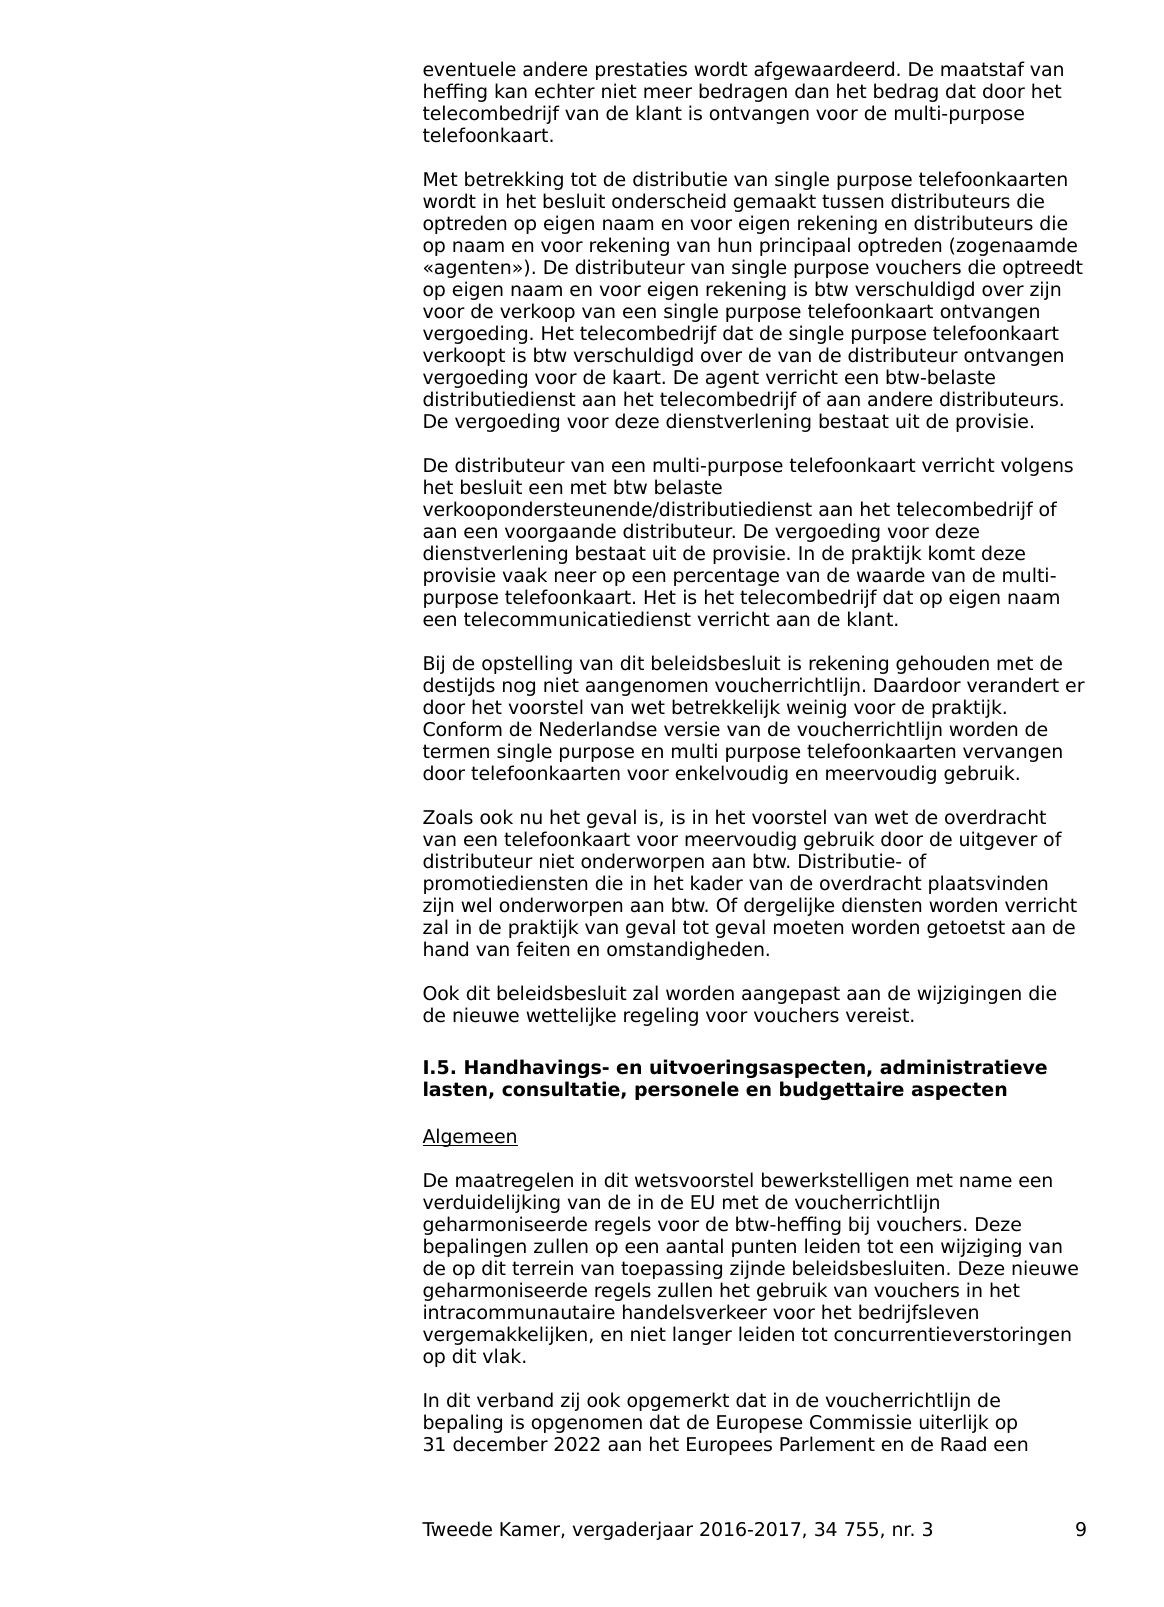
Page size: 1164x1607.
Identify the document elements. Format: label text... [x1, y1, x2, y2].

text De distributeur van een multi-purpose telefoonkaart verricht volgens het besluit een met btw belaste verkoopondersteunende/distributiedienst aan het telecombedrijf of aan een voorgaande distributeur. De vergoeding voor deze dienstverlening bestaat uit de provisie. In de praktijk komt deze provisie vaak neer op een percentage van de waarde van de multi-purpose telefoonkaart. Het is het telecombedrijf dat op eigen naam een telecommunicatiedienst verricht aan de klant. [422, 455, 1087, 631]
text eventuele andere prestaties wordt afgewaardeerd. De maatstaf van heffing kan echter niet meer bedragen dan het bedrag dat door het telecombedrijf van de klant is ontvangen voor de multi-purpose telefoonkaart. [422, 59, 1087, 147]
text Bij de opstelling van dit beleidsbesluit is rekening gehouden met de destijds nog niet aangenomen voucherrichtlijn. Daardoor verandert er door het voorstel van wet betrekkelijk weinig voor de praktijk. Conform de Nederlandse versie van de voucherrichtlijn worden de termen single purpose en multi purpose telefoonkaarten vervangen door telefoonkaarten voor enkelvoudig en meervoudig gebruik. [422, 653, 1087, 785]
subtitle Algemeen [422, 1126, 1087, 1148]
text Zoals ook nu het geval is, is in het voorstel van wet de overdracht van een telefoonkaart voor meervoudig gebruik door de uitgever of distributeur niet onderworpen aan btw. Distributie- of promotiediensten die in het kader van de overdracht plaatsvinden zijn wel onderworpen aan btw. Of dergelijke diensten worden verricht zal in de praktijk van geval tot geval moeten worden getoetst aan de hand van feiten en omstandigheden. [422, 807, 1087, 961]
text De maatregelen in dit wetsvoorstel bewerkstelligen met name een verduidelijking van de in de EU met de voucherrichtlijn geharmoniseerde regels voor de btw-heffing bij vouchers. Deze bepalingen zullen op een aantal punten leiden tot een wijziging van de op dit terrein van toepassing zijnde beleidsbesluiten. Deze nieuwe geharmoniseerde regels zullen het gebruik van vouchers in het intracommunautaire handelsverkeer voor het bedrijfsleven vergemakkelijken, en niet langer leiden tot concurrentieverstoringen op dit vlak. [422, 1170, 1087, 1368]
text In dit verband zij ook opgemerkt dat in de voucherrichtlijn de bepaling is opgenomen dat de Europese Commissie uiterlijk op 31 december 2022 aan het Europees Parlement en de Raad een [422, 1390, 1087, 1456]
subtitle I.5. Handhavings- en uitvoeringsaspecten, administratieve lasten, consultatie, personele en budgettaire aspecten [422, 1057, 1087, 1101]
text Ook dit beleidsbesluit zal worden aangepast aan de wijzigingen die de nieuwe wettelijke regeling voor vouchers vereist. [422, 983, 1087, 1027]
text Met betrekking tot de distributie van single purpose telefoonkaarten wordt in het besluit onderscheid gemaakt tussen distributeurs die optreden op eigen naam en voor eigen rekening en distributeurs die op naam en voor rekening van hun principaal optreden (zogenaamde «agenten»). De distributeur van single purpose vouchers die optreedt op eigen naam en voor eigen rekening is btw verschuldigd over zijn voor de verkoop van een single purpose telefoonkaart ontvangen vergoeding. Het telecombedrijf dat de single purpose telefoonkaart verkoopt is btw verschuldigd over de van de distributeur ontvangen vergoeding voor de kaart. De agent verricht een btw-belaste distributiedienst aan het telecombedrijf of aan andere distributeurs. De vergoeding voor deze dienstverlening bestaat uit de provisie. [422, 169, 1087, 433]
